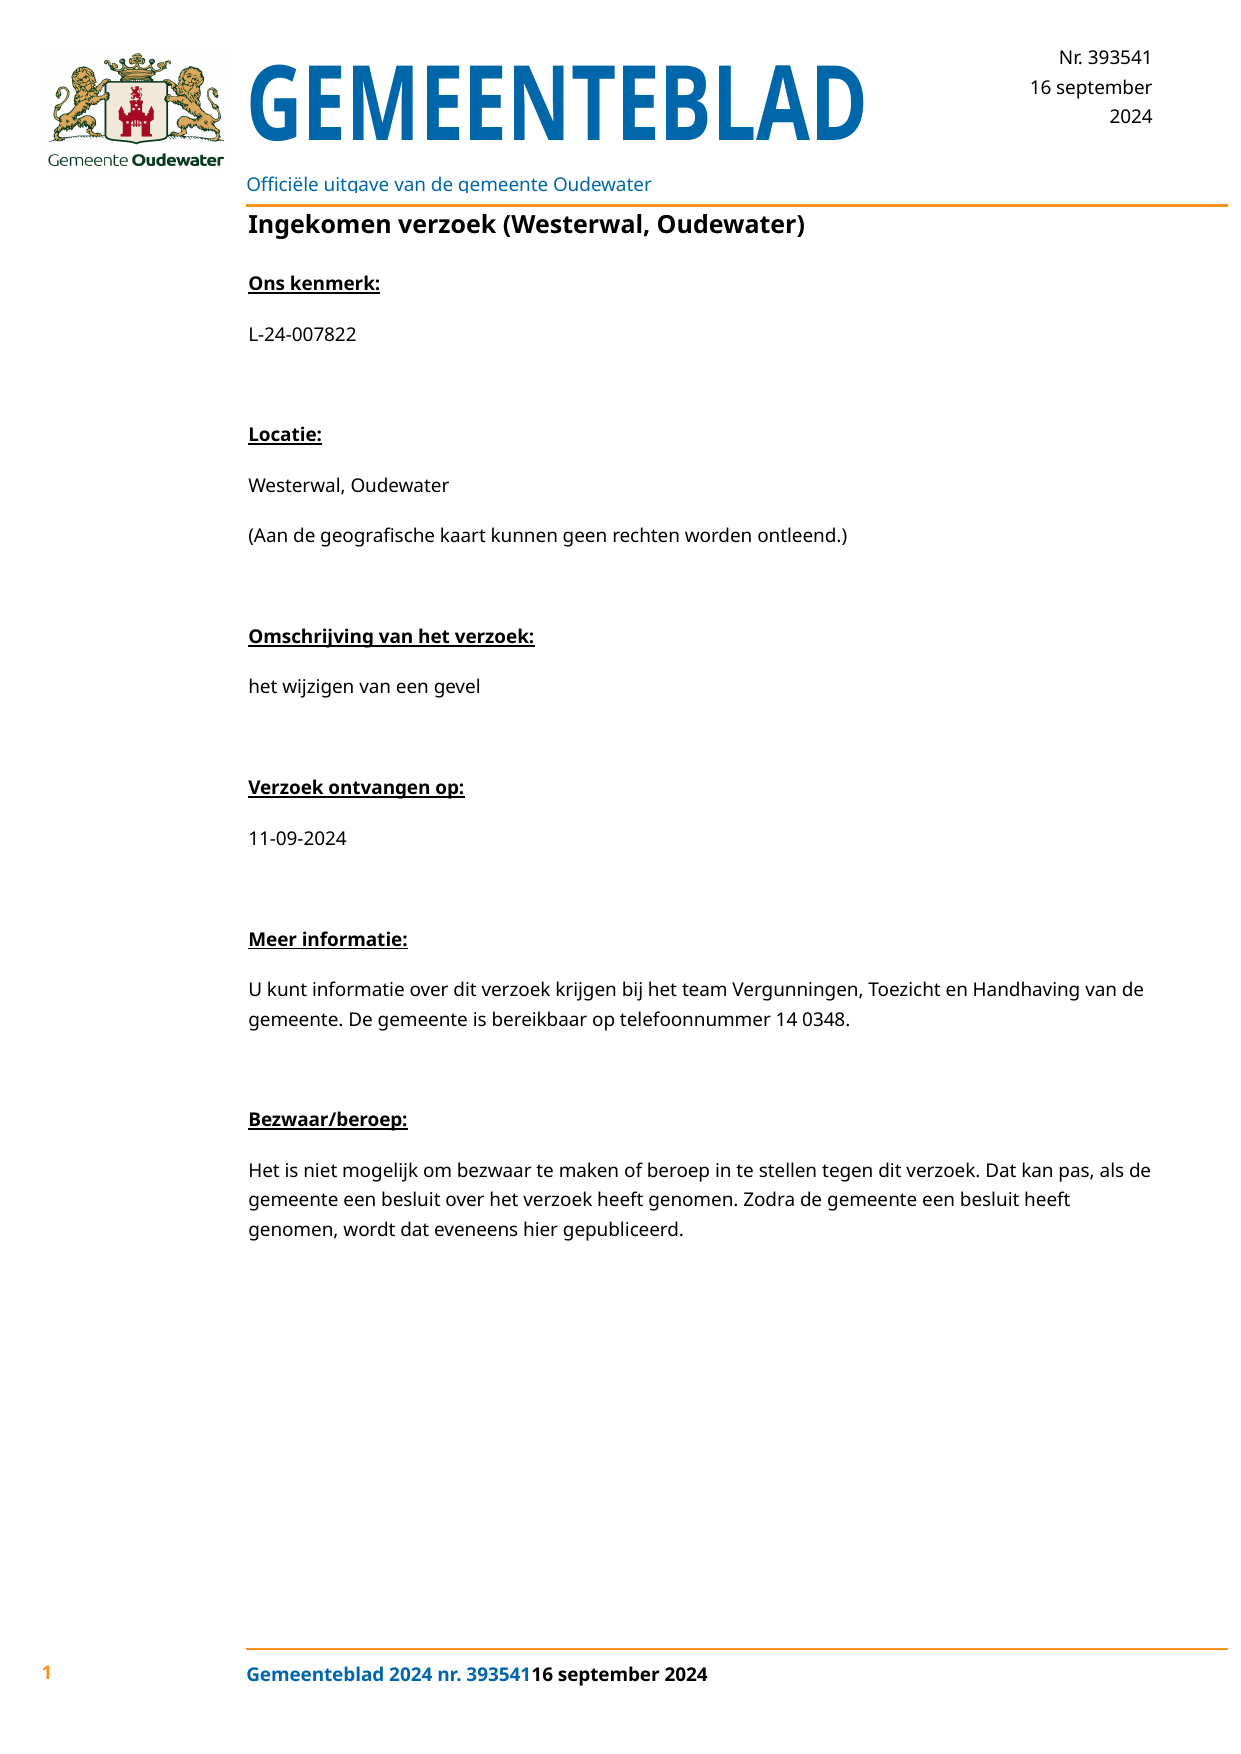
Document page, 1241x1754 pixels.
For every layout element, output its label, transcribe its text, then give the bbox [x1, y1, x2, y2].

text Meer informatie: [248, 926, 1152, 951]
text Het is niet mogelijk om bezwaar te maken of beroep in te stellen tegen dit verzoek. Dat kan pas, als de gemeente een besluit over het verzoek heeft genomen. Zodra de gemeente een besluit heeft genomen, wordt dat eveneens hier gepubliceerd. [248, 1157, 1152, 1242]
text Westerwal, Oudewater [248, 472, 1152, 498]
text Ons kenmerk: [248, 270, 1152, 296]
text Ingekomen verzoek (Westerwal, Oudewater) [248, 207, 1152, 241]
text L-24-007822 [248, 321, 1152, 346]
picture [41, 47, 231, 172]
text het wijzigen van een gevel [248, 674, 1152, 699]
text (Aan de geografische kaart kunnen geen rechten worden ontleend.) [248, 522, 1152, 548]
text U kunt informatie over dit verzoek krijgen bij het team Vergunningen, Toezicht en Handhaving van de gemeente. De gemeente is bereikbaar op telefoonnummer 14 0348. [248, 976, 1152, 1031]
text Verzoek ontvangen op: [248, 774, 1152, 800]
text 11-09-2024 [248, 825, 1152, 851]
text Locatie: [248, 422, 1152, 447]
text Omschrijving van het verzoek: [248, 623, 1152, 649]
text Bezwaar/beroep: [248, 1107, 1152, 1132]
